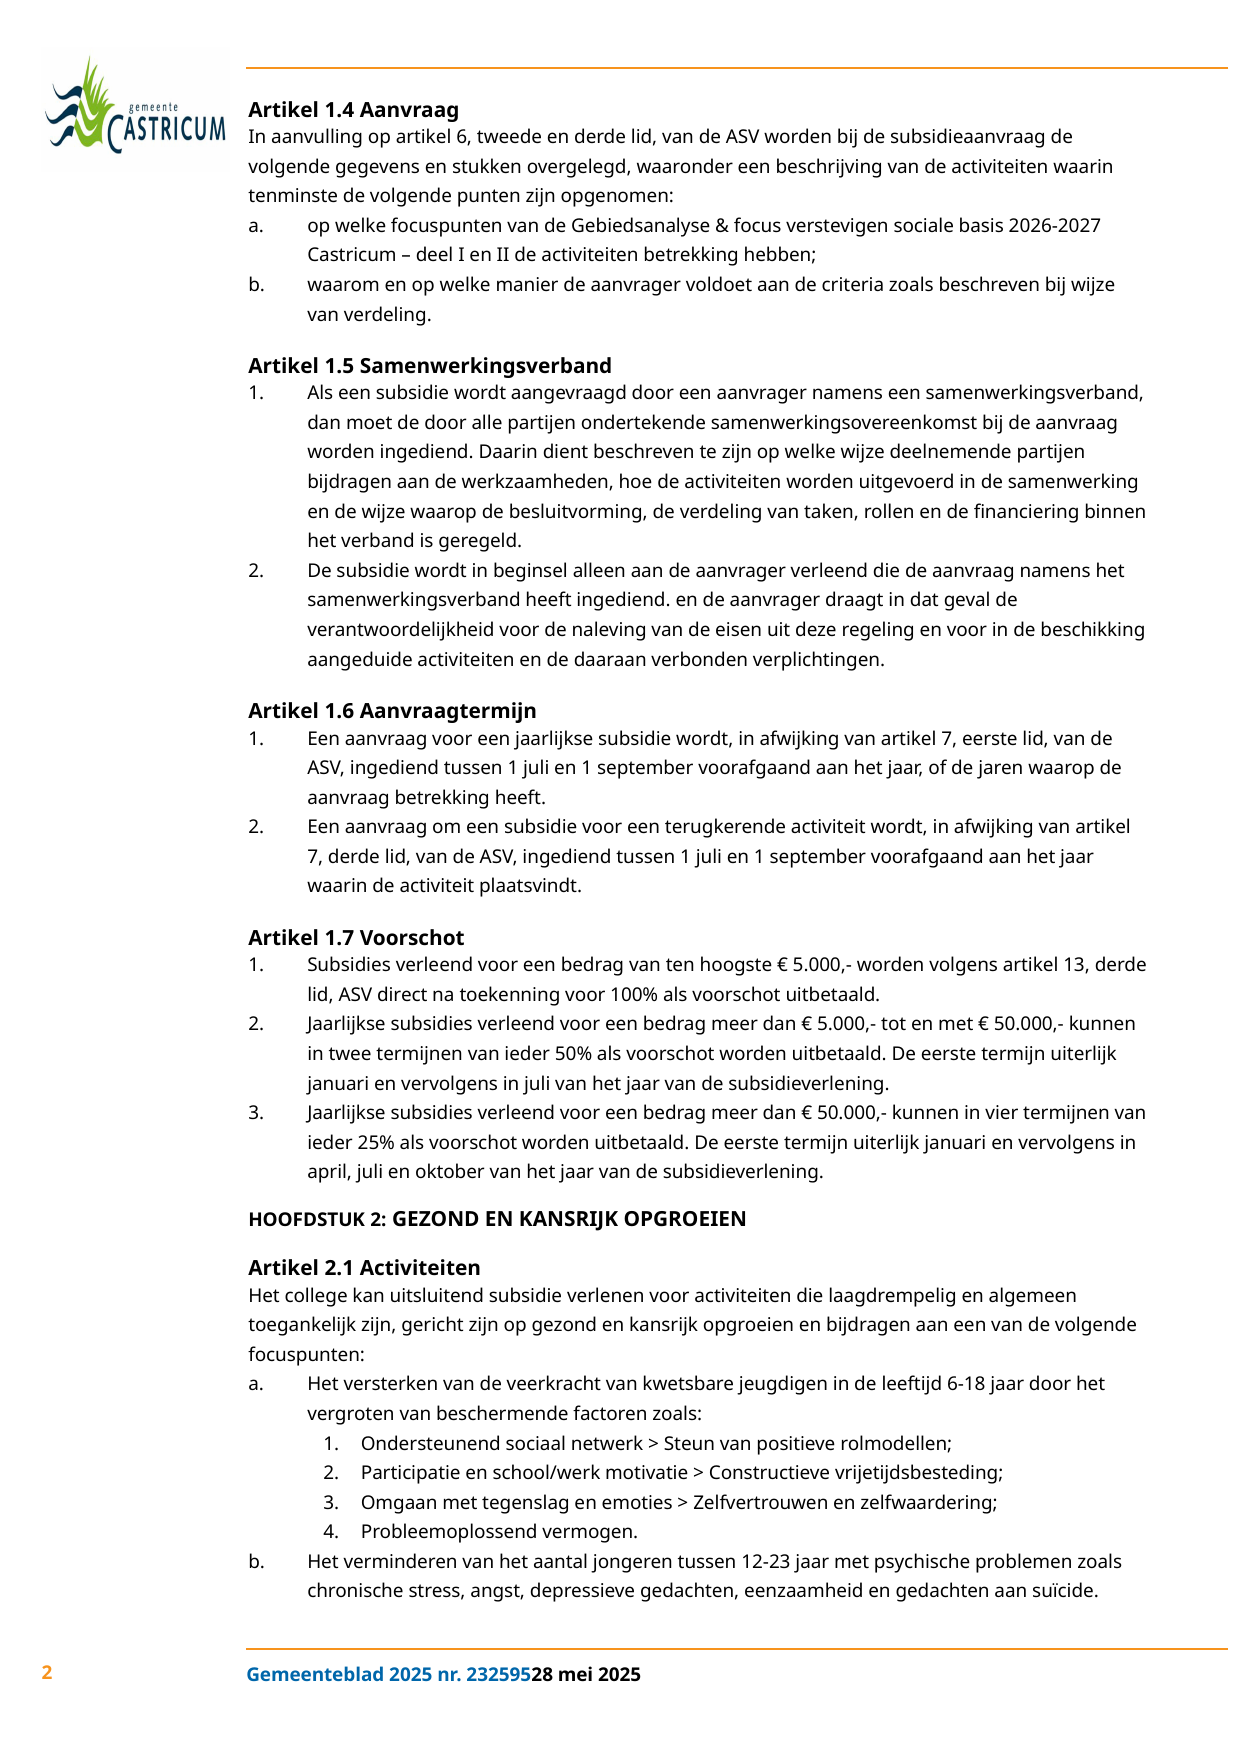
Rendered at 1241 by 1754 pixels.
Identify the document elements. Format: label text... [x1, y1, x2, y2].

list Omgaan met tegenslag en emoties > Zelfvertrouwen en zelfwaardering; [323, 1489, 1152, 1515]
list Jaarlijkse subsidies verleend voor een bedrag meer dan € 5.000,- tot en met € 50.000,- kunnen in twee termijnen van ieder 50% als voorschot worden uitbetaald. De eerste termijn uiterlijk januari en vervolgens in juli van het jaar van de subsidieverlening. [248, 1011, 1152, 1096]
text In aanvulling op artikel 6, tweede en derde lid, van de ASV worden bij de subsidieaanvraag de volgende gegevens en stukken overgelegd, waaronder een beschrijving van de activiteiten waarin tenminste de volgende punten zijn opgenomen: [248, 123, 1152, 208]
list Een aanvraag om een subsidie voor een terugkerende activiteit wordt, in afwijking van artikel 7, derde lid, van de ASV, ingediend tussen 1 juli en 1 september voorafgaand aan het jaar waarin de activiteit plaatsvindt. [248, 813, 1152, 898]
list Ondersteunend sociaal netwerk > Steun van positieve rolmodellen; [323, 1430, 1152, 1456]
text HOOFDSTUK 2: GEZOND EN KANSRIJK OPGROEIEN [248, 1204, 1152, 1233]
text Artikel 1.6 Aanvraagtermijn [248, 696, 1152, 725]
list Probleemoplossend vermogen. [323, 1518, 1152, 1544]
list Het versterken van de veerkracht van kwetsbare jeugdigen in de leeftijd 6-18 jaar door het vergroten van beschermende factoren zoals: [248, 1371, 1152, 1426]
text Artikel 2.1 Activiteiten [248, 1253, 1152, 1282]
list Het verminderen van het aantal jongeren tussen 12-23 jaar met psychische problemen zoals chronische stress, angst, depressieve gedachten, eenzaamheid en gedachten aan suïcide. [248, 1548, 1152, 1603]
picture [41, 47, 231, 172]
list Als een subsidie wordt aangevraagd door een aanvrager namens een samenwerkingsverband, dan moet de door alle partijen ondertekende samenwerkingsovereenkomst bij de aanvraag worden ingediend. Daarin dient beschreven te zijn op welke wijze deelnemende partijen bijdragen aan de werkzaamheden, hoe de activiteiten worden uitgevoerd in de samenwerking en de wijze waarop de besluitvorming, de verdeling van taken, rollen en de financiering binnen het verband is geregeld. [248, 379, 1152, 553]
list waarom en op welke manier de aanvrager voldoet aan de criteria zoals beschreven bij wijze van verdeling. [248, 271, 1152, 326]
text Artikel 1.4 Aanvraag [248, 95, 1152, 123]
list De subsidie wordt in beginsel alleen aan de aanvrager verleend die de aanvraag namens het samenwerkingsverband heeft ingediend. en de aanvrager draagt in dat geval de verantwoordelijkheid voor de naleving van de eisen uit deze regeling en voor in de beschikking aangeduide activiteiten en de daaraan verbonden verplichtingen. [248, 557, 1152, 672]
list op welke focuspunten van de Gebiedsanalyse & focus verstevigen sociale basis 2026-2027 Castricum – deel I en II de activiteiten betrekking hebben; [248, 212, 1152, 267]
list Jaarlijkse subsidies verleend voor een bedrag meer dan € 50.000,- kunnen in vier termijnen van ieder 25% als voorschot worden uitbetaald. De eerste termijn uiterlijk januari en vervolgens in april, juli en oktober van het jaar van de subsidieverlening. [248, 1099, 1152, 1184]
list Subsidies verleend voor een bedrag van ten hoogste € 5.000,- worden volgens artikel 13, derde lid, ASV direct na toekenning voor 100% als voorschot uitbetaald. [248, 951, 1152, 1007]
text Artikel 1.7 Voorschot [248, 923, 1152, 951]
list Een aanvraag voor een jaarlijkse subsidie wordt, in afwijking van artikel 7, eerste lid, van de ASV, ingediend tussen 1 juli en 1 september voorafgaand aan het jaar, of de jaren waarop de aanvraag betrekking heeft. [248, 725, 1152, 809]
text Artikel 1.5 Samenwerkingsverband [248, 351, 1152, 379]
list Participatie en school/werk motivatie > Constructieve vrijetijdsbesteding; [323, 1459, 1152, 1485]
text Het college kan uitsluitend subsidie verlenen voor activiteiten die laagdrempelig en algemeen toegankelijk zijn, gericht zijn op gezond en kansrijk opgroeien en bijdragen aan een van de volgende focuspunten: [248, 1282, 1152, 1367]
